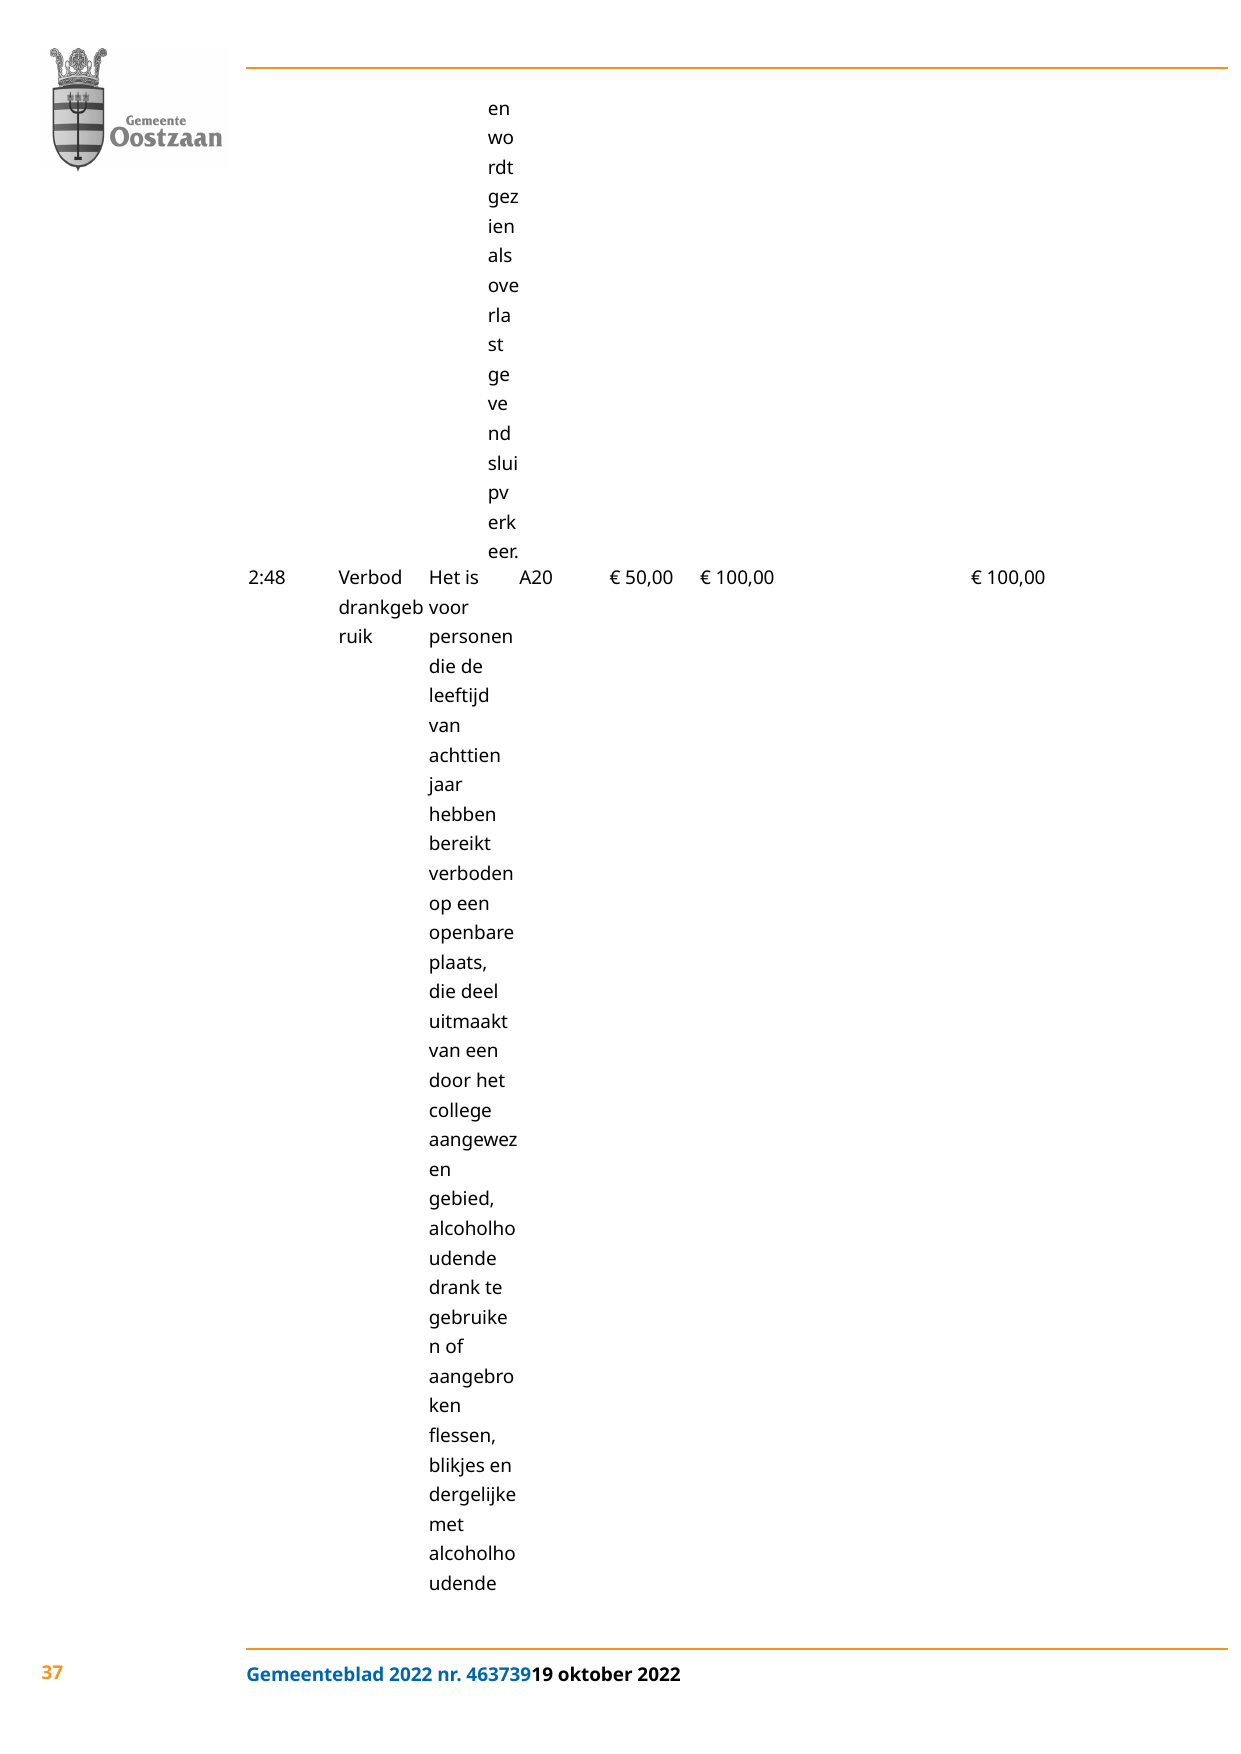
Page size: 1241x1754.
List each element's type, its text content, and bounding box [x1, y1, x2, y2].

table_cell [609, 95, 700, 564]
table_cell € 100,00 [971, 564, 1061, 1596]
picture [41, 47, 231, 172]
table_cell € 50,00 [609, 564, 700, 1596]
table_cell [338, 95, 429, 564]
table_cell [519, 95, 609, 564]
table_cell Het is voor personen die de leeftijd van achttien jaar hebben bereikt verboden op een openbare plaats, die deel uitmaakt van een door het college aangewezen gebied, alcoholhoudende drank te gebruiken of aangebroken flessen, blikjes en dergelijke met alcoholhoudende [429, 564, 519, 1596]
table_cell [248, 95, 338, 564]
table_cell 2:48 [248, 564, 338, 1596]
table_cell en wordt gezien als overlast gevend sluipverkeer. [429, 95, 519, 564]
table_cell A20 [519, 564, 609, 1596]
table_cell [700, 95, 971, 564]
table_cell Verbod drankgebruik [338, 564, 429, 1596]
table_cell € 100,00 [700, 564, 971, 1596]
table_cell [971, 95, 1061, 564]
